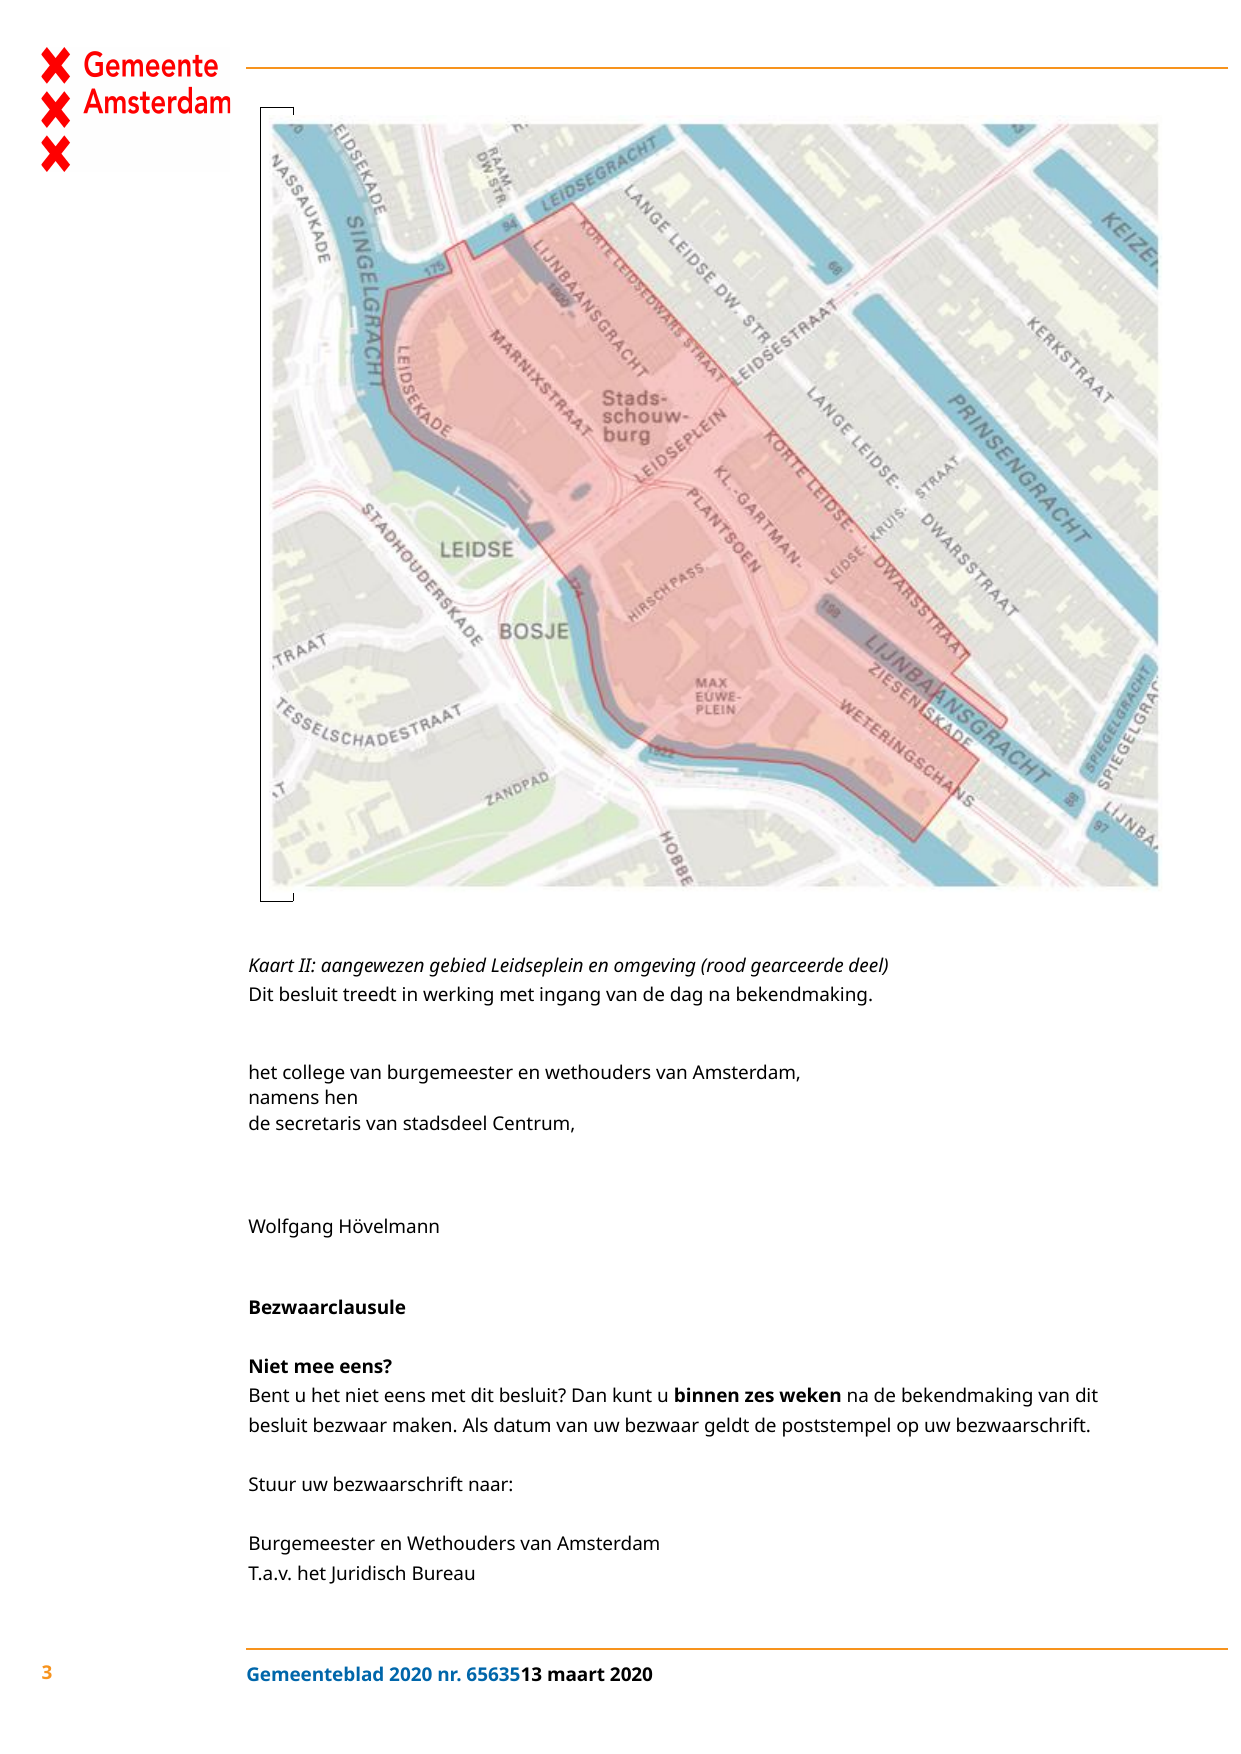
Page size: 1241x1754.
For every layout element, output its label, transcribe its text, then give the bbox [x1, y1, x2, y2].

picture [268, 115, 1163, 893]
text Kaart II: aangewezen gebied Leidseplein en omgeving (rood gearceerde deel) [248, 952, 1152, 978]
text namens hen [248, 1084, 1152, 1110]
text Burgemeester en Wethouders van Amsterdam [248, 1531, 1152, 1556]
text T.a.v. het Juridisch Bureau [248, 1560, 1152, 1586]
text Dit besluit treedt in werking met ingang van de dag na bekendmaking. [248, 982, 1152, 1007]
text Bent u het niet eens met dit besluit? Dan kunt u binnen zes weken na de bekendmaking van dit besluit bezwaar maken. Als datum van uw bezwaar geldt de poststempel op uw bezwaarschrift. [248, 1383, 1152, 1438]
picture [41, 47, 231, 172]
text het college van burgemeester en wethouders van Amsterdam, [248, 1059, 1152, 1084]
text Wolfgang Hövelmann [248, 1213, 1152, 1239]
text de secretaris van stadsdeel Centrum, [248, 1110, 1152, 1136]
text Bezwaarclausule [248, 1294, 1152, 1319]
text Niet mee eens? [248, 1353, 1152, 1379]
text Stuur uw bezwaarschrift naar: [248, 1471, 1152, 1497]
